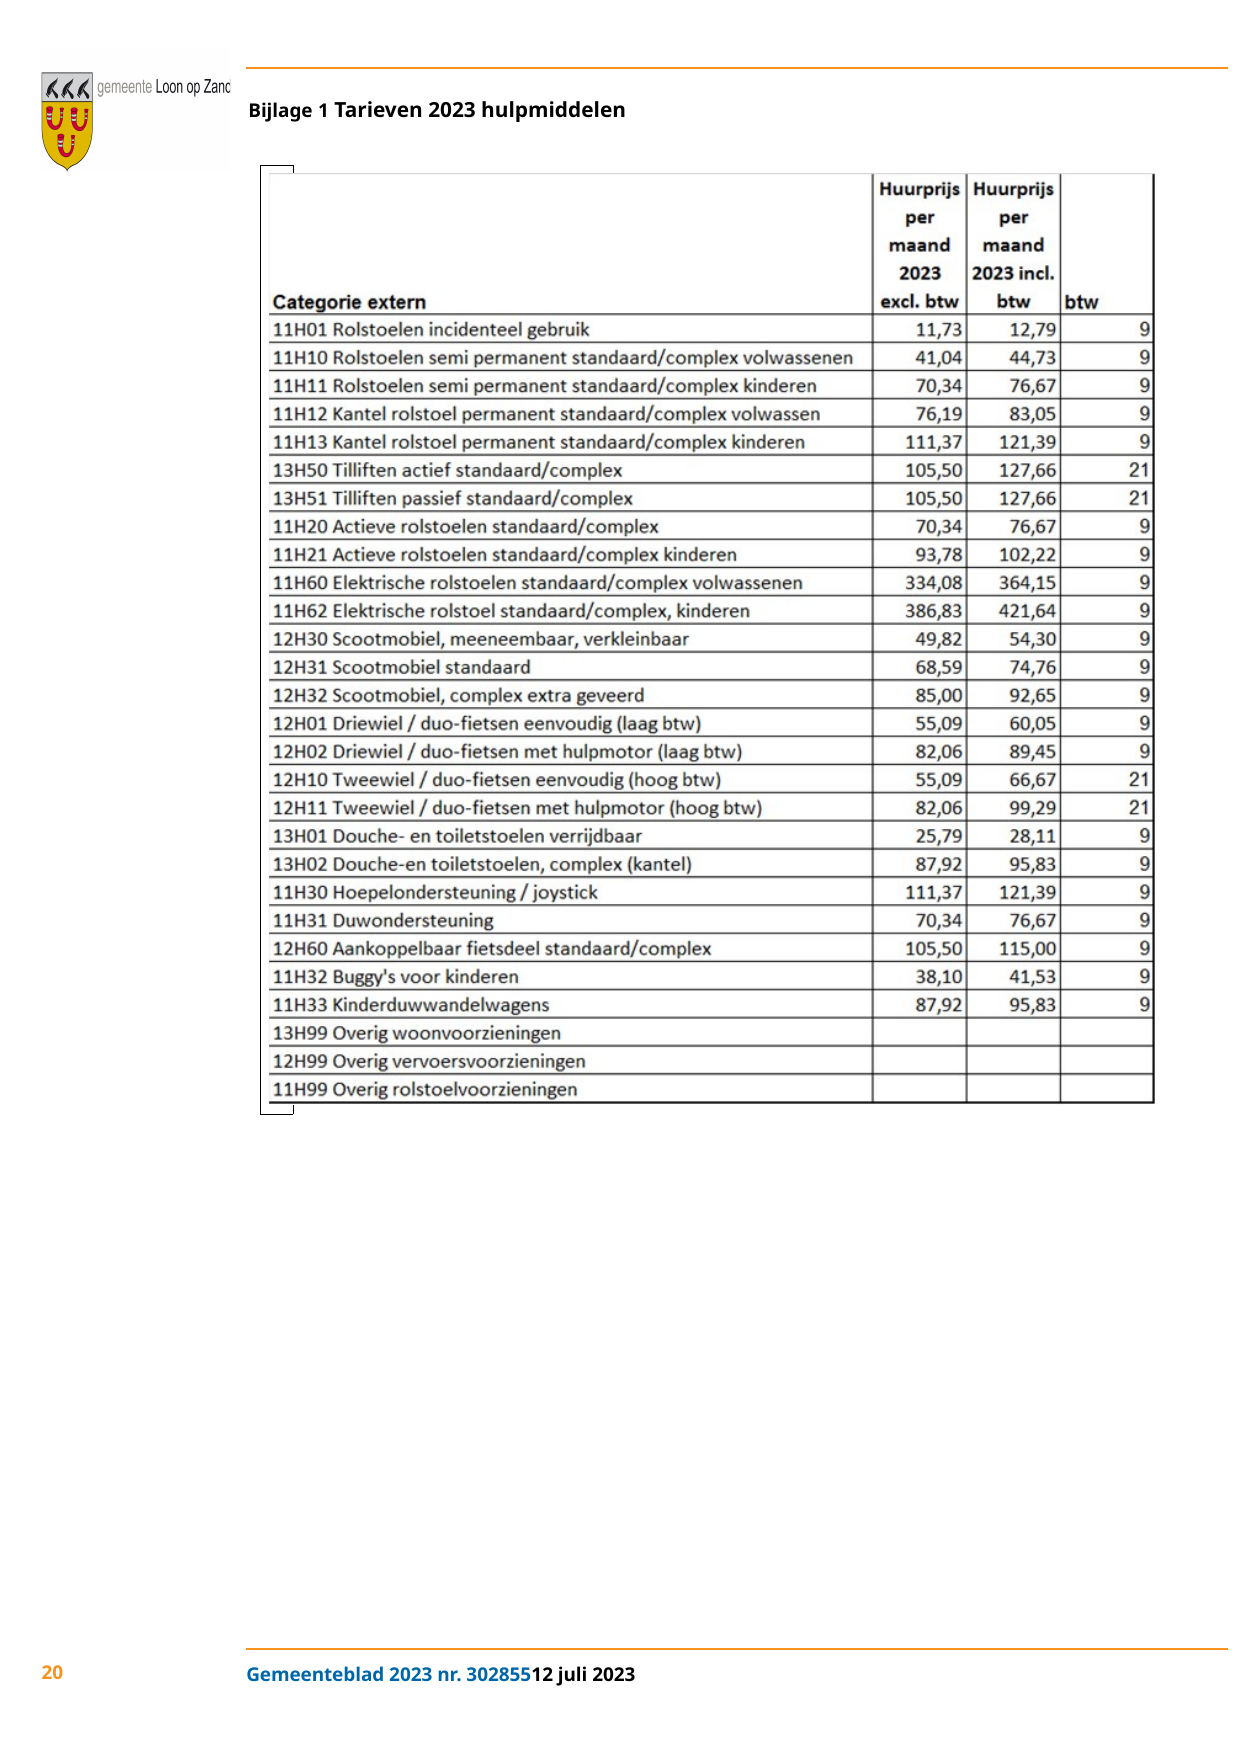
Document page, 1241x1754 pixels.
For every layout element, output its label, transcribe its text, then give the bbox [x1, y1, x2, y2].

picture [41, 47, 231, 172]
picture [268, 173, 1155, 1105]
text Bijlage 1 Tarieven 2023 hulpmiddelen [248, 95, 1152, 123]
